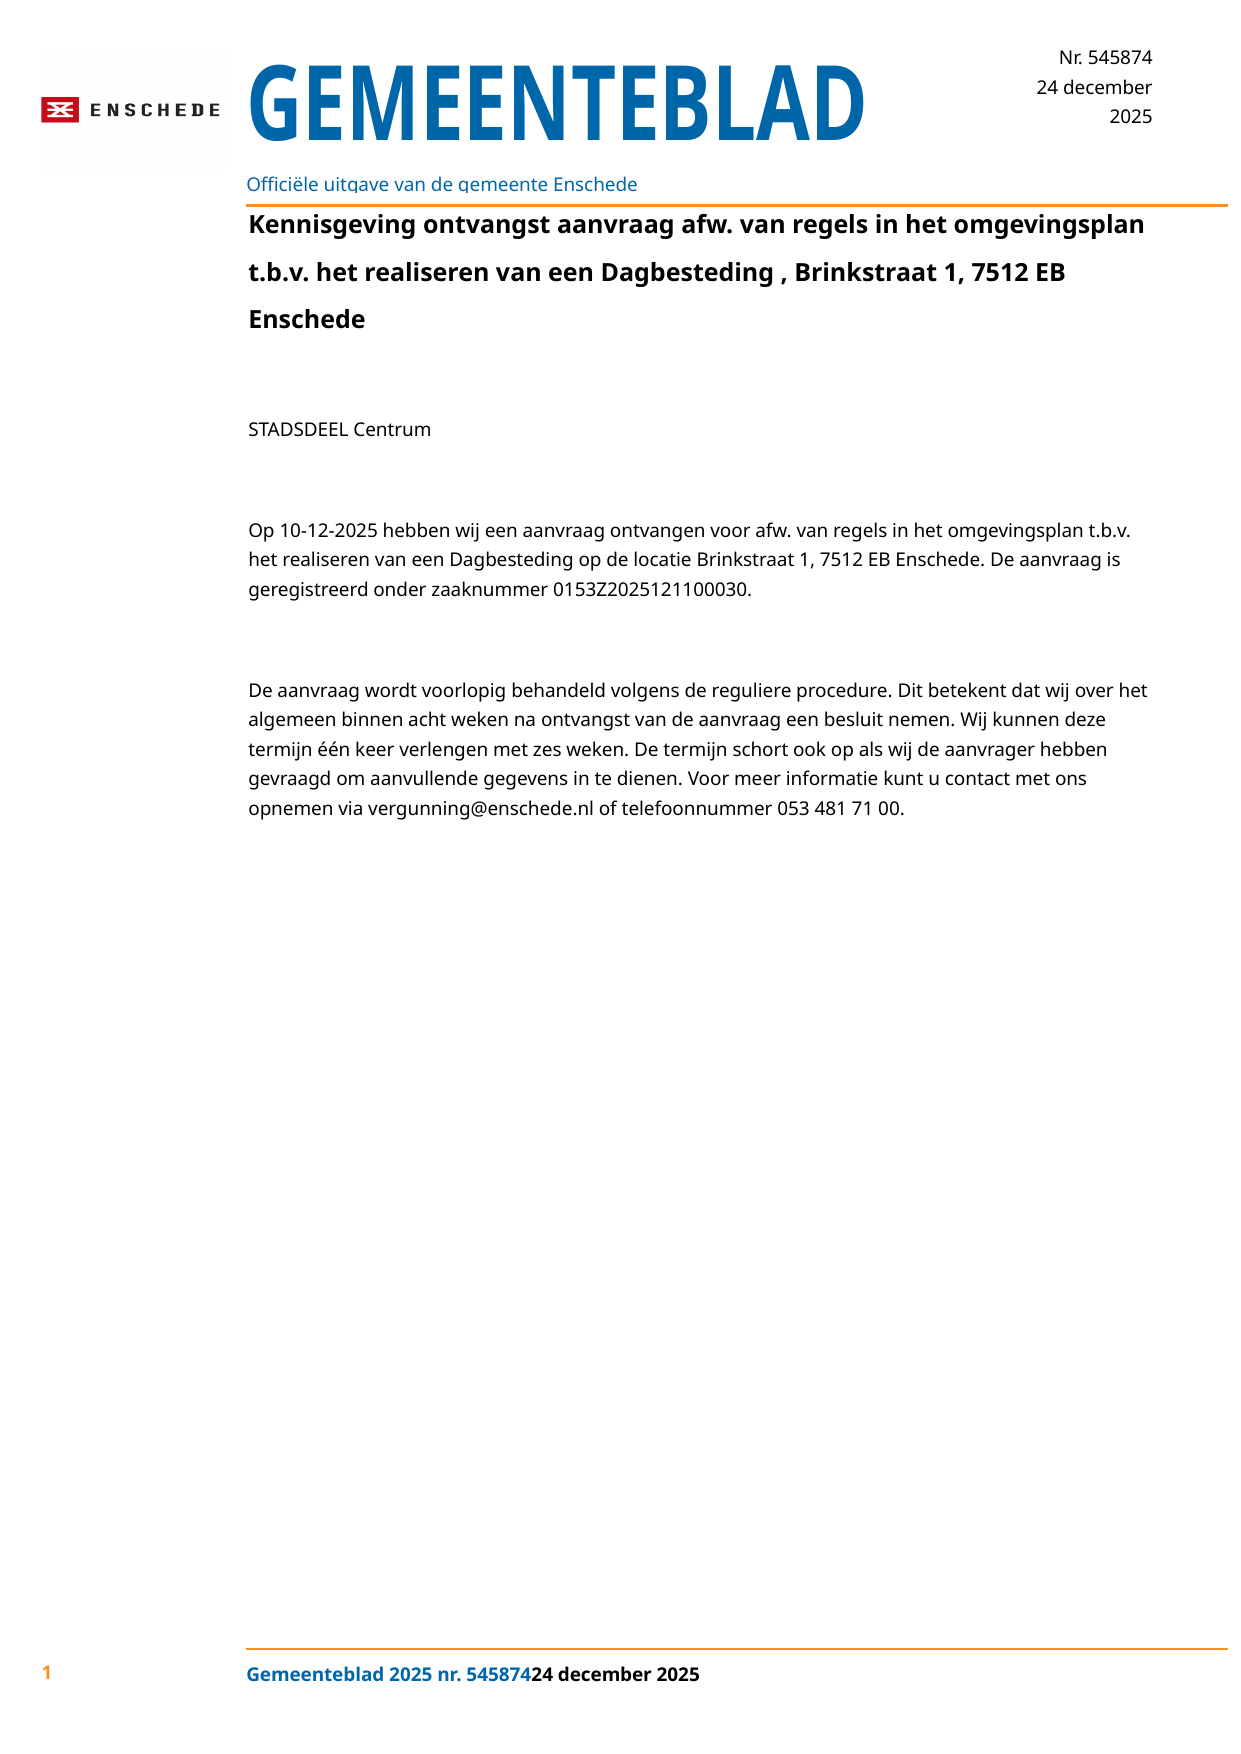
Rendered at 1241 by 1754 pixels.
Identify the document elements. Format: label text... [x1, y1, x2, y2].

text Op 10-12-2025 hebben wij een aanvraag ontvangen voor afw. van regels in het omgevingsplan t.b.v. het realiseren van een Dagbesteding op de locatie Brinkstraat 1, 7512 EB Enschede. De aanvraag is geregistreerd onder zaaknummer 0153Z2025121100030. [248, 517, 1152, 602]
text Kennisgeving ontvangst aanvraag afw. van regels in het omgevingsplan t.b.v. het realiseren van een Dagbesteding , Brinkstraat 1, 7512 EB Enschede [248, 207, 1152, 336]
text STADSDEEL Centrum [248, 416, 1152, 442]
picture [41, 47, 231, 172]
text De aanvraag wordt voorlopig behandeld volgens de reguliere procedure. Dit betekent dat wij over het algemeen binnen acht weken na ontvangst van de aanvraag een besluit nemen. Wij kunnen deze termijn één keer verlengen met zes weken. De termijn schort ook op als wij de aanvrager hebben gevraagd om aanvullende gegevens in te dienen. Voor meer informatie kunt u contact met ons opnemen via vergunning@enschede.nl of telefoonnummer 053 481 71 00. [248, 677, 1152, 821]
